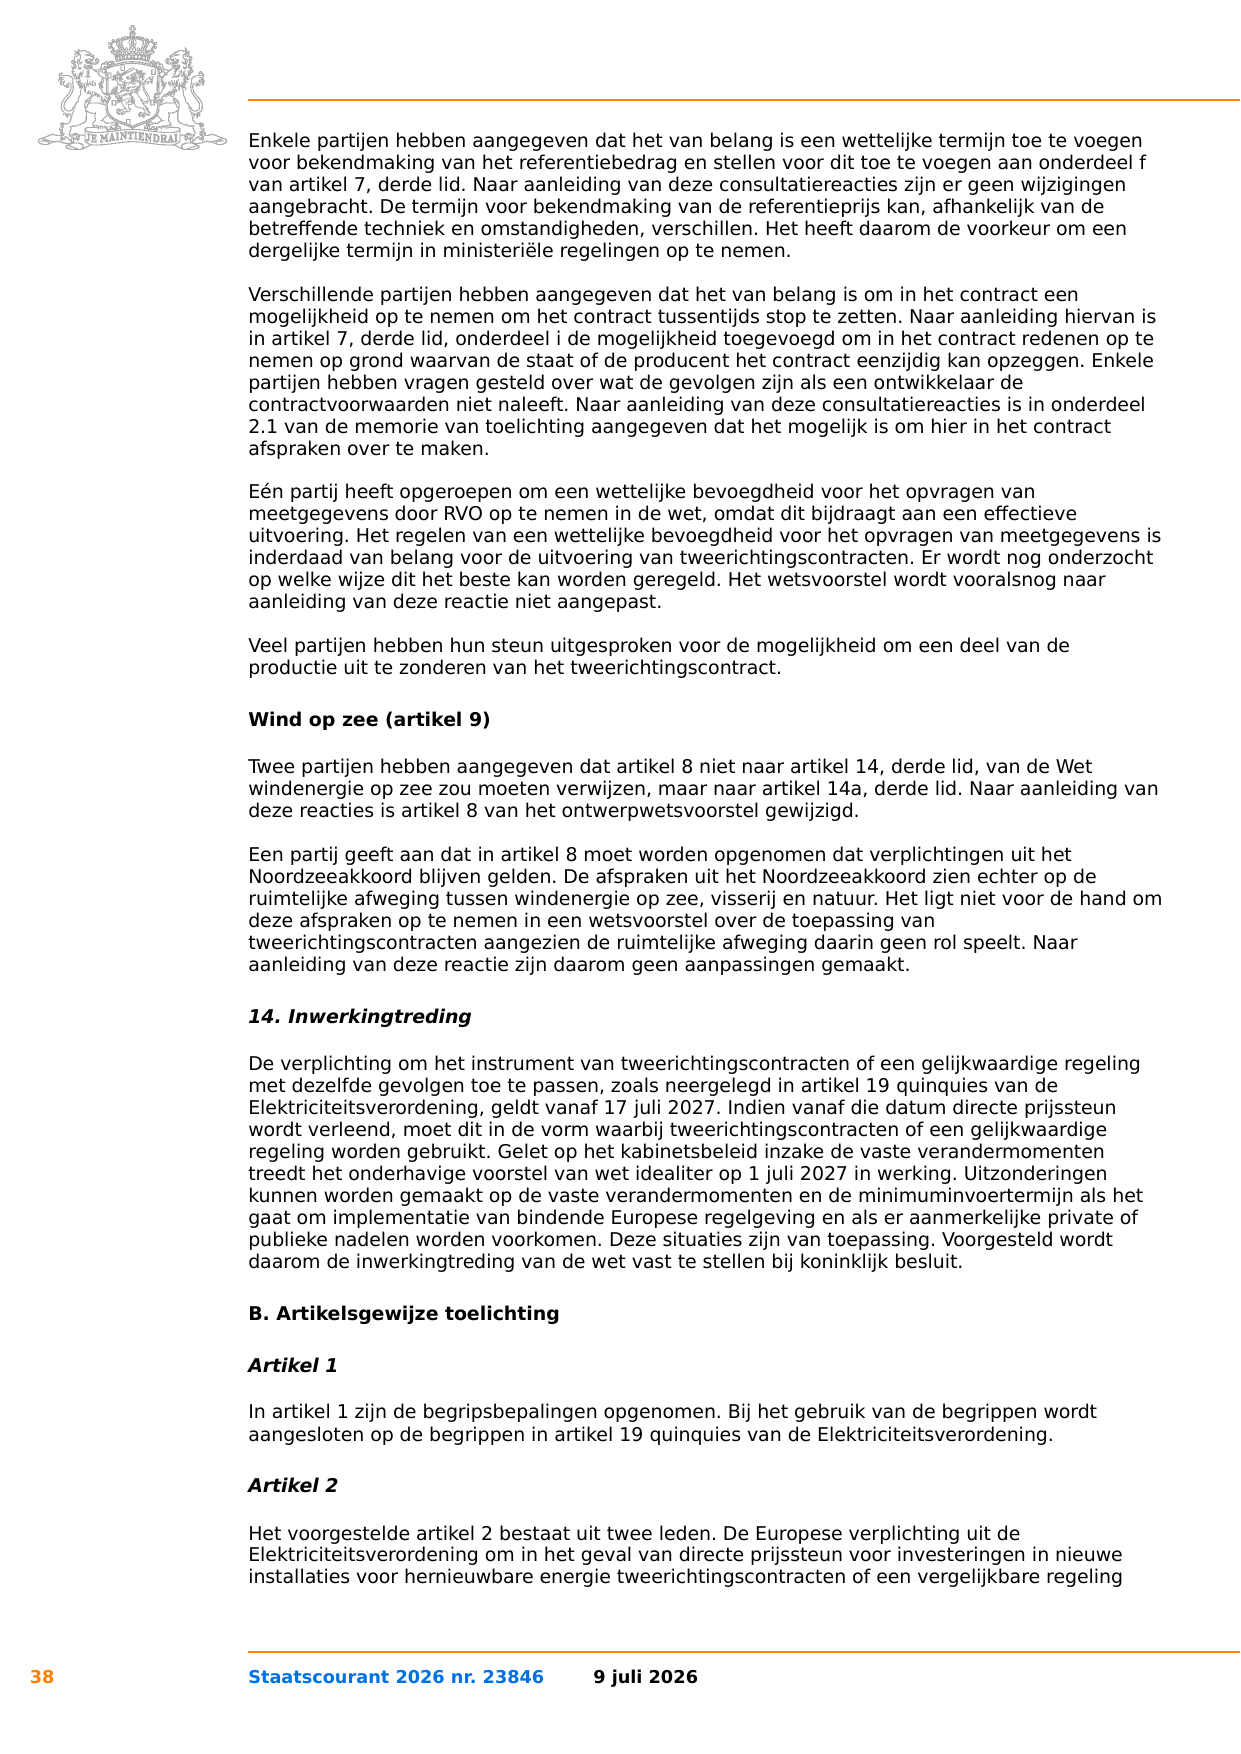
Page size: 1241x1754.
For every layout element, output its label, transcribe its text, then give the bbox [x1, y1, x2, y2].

text Een partij geeft aan dat in artikel 8 moet worden opgenomen dat verplichtingen uit het Noordzeeakkoord blijven gelden. De afspraken uit het Noordzeeakkoord zien echter op de ruimtelijke afweging tussen windenergie op zee, visserij en natuur. Het ligt niet voor de hand om deze afspraken op te nemen in een wetsvoorstel over de toepassing van tweerichtingscontracten aangezien de ruimtelijke afweging daarin geen rol speelt. Naar aanleiding van deze reactie zijn daarom geen aanpassingen gemaakt. [248, 844, 1163, 976]
text Twee partijen hebben aangegeven dat artikel 8 niet naar artikel 14, derde lid, van de Wet windenergie op zee zou moeten verwijzen, maar naar artikel 14a, derde lid. Naar aanleiding van deze reacties is artikel 8 van het ontwerpwetsvoorstel gewijzigd. [248, 756, 1163, 822]
text In artikel 1 zijn de begripsbepalingen opgenomen. Bij het gebruik van de begrippen wordt aangesloten op de begrippen in artikel 19 quinquies van de Elektriciteitsverordening. [248, 1401, 1163, 1445]
subtitle Artikel 2 [248, 1475, 1163, 1497]
subtitle Artikel 1 [248, 1354, 1163, 1376]
text Verschillende partijen hebben aangegeven dat het van belang is om in het contract een mogelijkheid op te nemen om het contract tussentijds stop te zetten. Naar aanleiding hiervan is in artikel 7, derde lid, onderdeel i de mogelijkheid toegevoegd om in het contract redenen op te nemen op grond waarvan de staat of de producent het contract eenzijdig kan opzeggen. Enkele partijen hebben vragen gesteld over wat de gevolgen zijn als een ontwikkelaar de contractvoorwaarden niet naleeft. Naar aanleiding van deze consultatiereacties is in onderdeel 2.1 van de memorie van toelichting aangegeven dat het mogelijk is om hier in het contract afspraken over te maken. [248, 284, 1163, 459]
subtitle B. Artikelsgewijze toelichting [248, 1302, 1163, 1324]
text Enkele partijen hebben aangegeven dat het van belang is een wettelijke termijn toe te voegen voor bekendmaking van het referentiebedrag en stellen voor dit toe te voegen aan onderdeel f van artikel 7, derde lid. Naar aanleiding van deze consultatiereacties zijn er geen wijzigingen aangebracht. De termijn voor bekendmaking van de referentieprijs kan, afhankelijk van de betreffende techniek en omstandigheden, verschillen. Het heeft daarom de voorkeur om een dergelijke termijn in ministeriële regelingen op te nemen. [248, 130, 1163, 262]
text Eén partij heeft opgeroepen om een wettelijke bevoegdheid voor het opvragen van meetgegevens door RVO op te nemen in de wet, omdat dit bijdraagt aan een effectieve uitvoering. Het regelen van een wettelijke bevoegdheid voor het opvragen van meetgegevens is inderdaad van belang voor de uitvoering van tweerichtingscontracten. Er wordt nog onderzocht op welke wijze dit het beste kan worden geregeld. Het wetsvoorstel wordt vooralsnog naar aanleiding van deze reactie niet aangepast. [248, 481, 1163, 613]
subtitle 14. Inwerkingtreding [248, 1006, 1163, 1028]
text De verplichting om het instrument van tweerichtingscontracten of een gelijkwaardige regeling met dezelfde gevolgen toe te passen, zoals neergelegd in artikel 19 quinquies van de Elektriciteitsverordening, geldt vanaf 17 juli 2027. Indien vanaf die datum directe prijssteun wordt verleend, moet dit in de vorm waarbij tweerichtingscontracten of een gelijkwaardige regeling worden gebruikt. Gelet op het kabinetsbeleid inzake de vaste verandermomenten treedt het onderhavige voorstel van wet idealiter op 1 juli 2027 in werking. Uitzonderingen kunnen worden gemaakt op de vaste verandermomenten en de minimuminvoertermijn als het gaat om implementatie van bindende Europese regelgeving en als er aanmerkelijke private of publieke nadelen worden voorkomen. Deze situaties zijn van toepassing. Voorgesteld wordt daarom de inwerkingtreding van de wet vast te stellen bij koninklijk besluit. [248, 1053, 1163, 1272]
text Veel partijen hebben hun steun uitgesproken voor de mogelijkheid om een deel van de productie uit te zonderen van het tweerichtingscontract. [248, 635, 1163, 679]
subtitle Wind op zee (artikel 9) [248, 709, 1163, 731]
text Het voorgestelde artikel 2 bestaat uit twee leden. De Europese verplichting uit de Elektriciteitsverordening om in het geval van directe prijssteun voor investeringen in nieuwe installaties voor hernieuwbare energie tweerichtingscontracten of een vergelijkbare regeling [248, 1522, 1163, 1588]
picture [38, 25, 227, 150]
